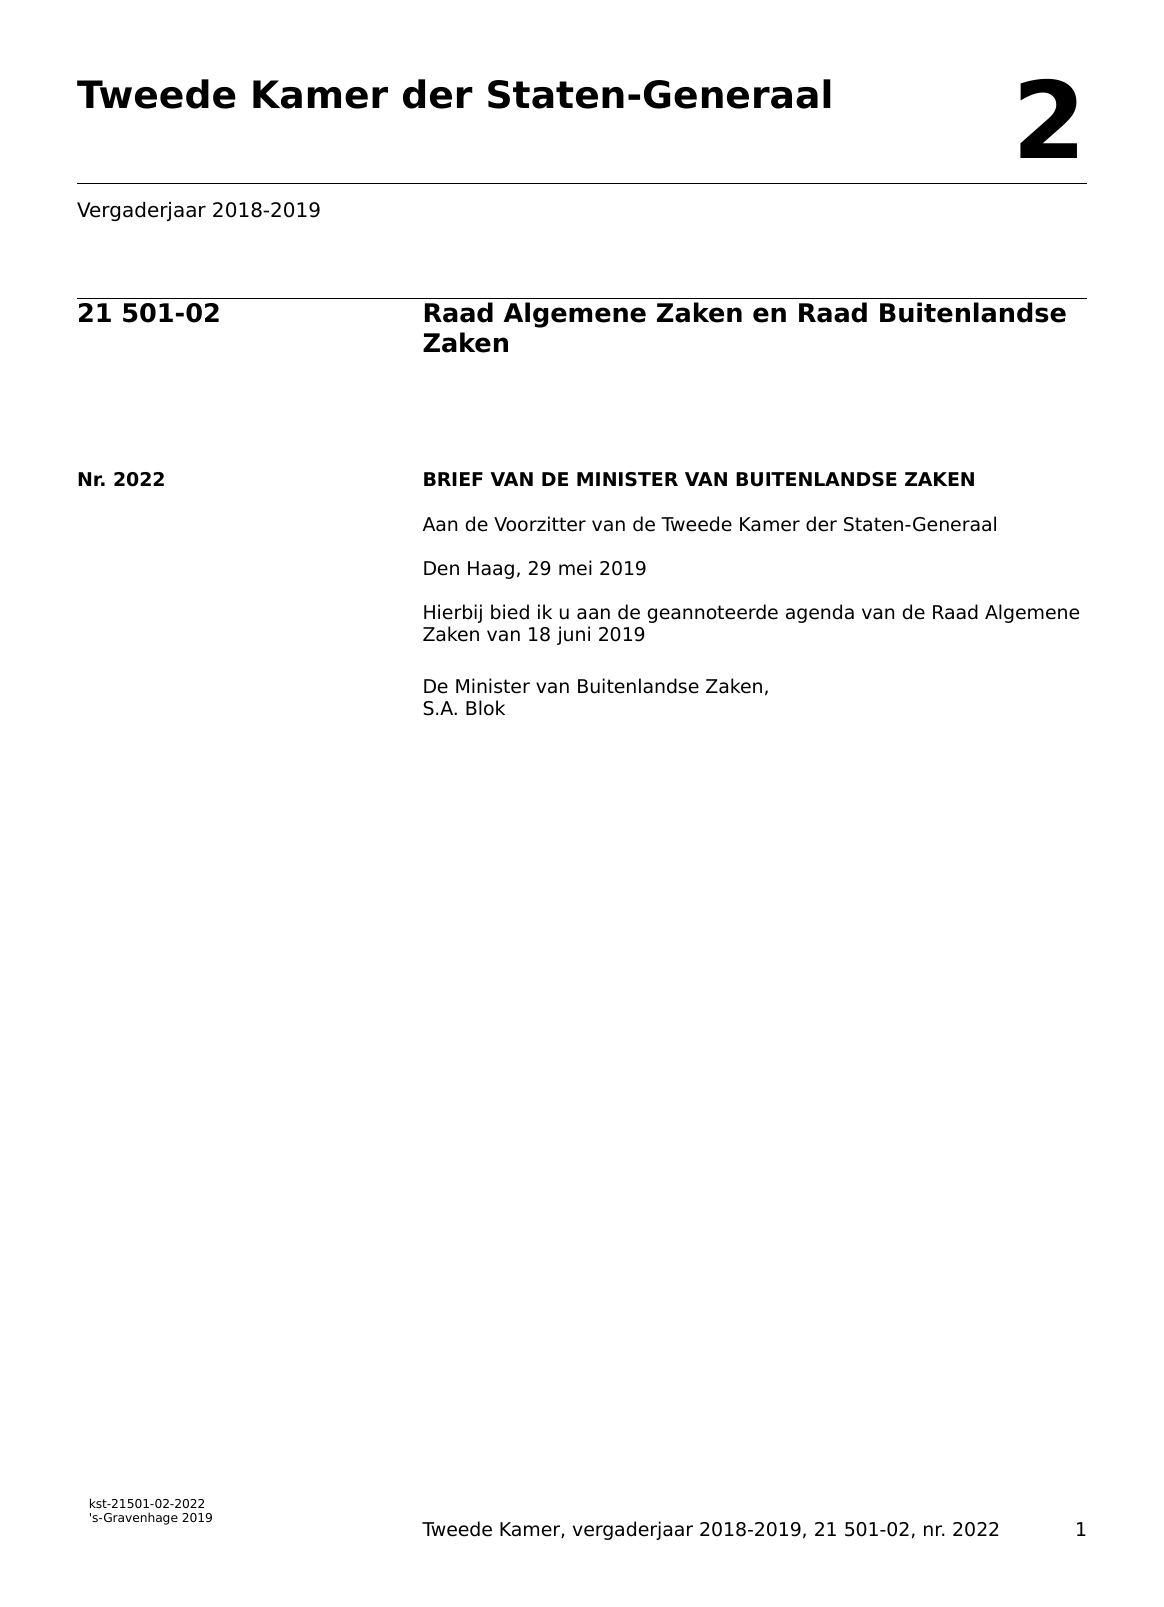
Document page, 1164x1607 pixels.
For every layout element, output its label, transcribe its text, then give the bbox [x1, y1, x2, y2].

text 's-Gravenhage 2019 [88, 1511, 323, 1525]
table_header 2 [886, 59, 1087, 183]
subtitle Nr. 2022 BRIEF VAN DE MINISTER VAN BUITENLANDSE ZAKEN [77, 469, 1087, 491]
table_header Tweede Kamer der Staten-Generaal [77, 59, 886, 183]
text Den Haag, 29 mei 2019 [422, 558, 1087, 580]
text kst-21501-02-2022 [88, 1497, 323, 1511]
subtitle 21 501-02 Raad Algemene Zaken en Raad Buitenlandse Zaken [77, 299, 1087, 358]
text De Minister van Buitenlandse Zaken, S.A. Blok [422, 676, 1087, 720]
text Hierbij bied ik u aan de geannoteerde agenda van de Raad Algemene Zaken van 18 juni 2019 [422, 602, 1087, 646]
table_cell Vergaderjaar 2018-2019 [77, 184, 1087, 298]
text Aan de Voorzitter van de Tweede Kamer der Staten-Generaal [422, 513, 1087, 536]
